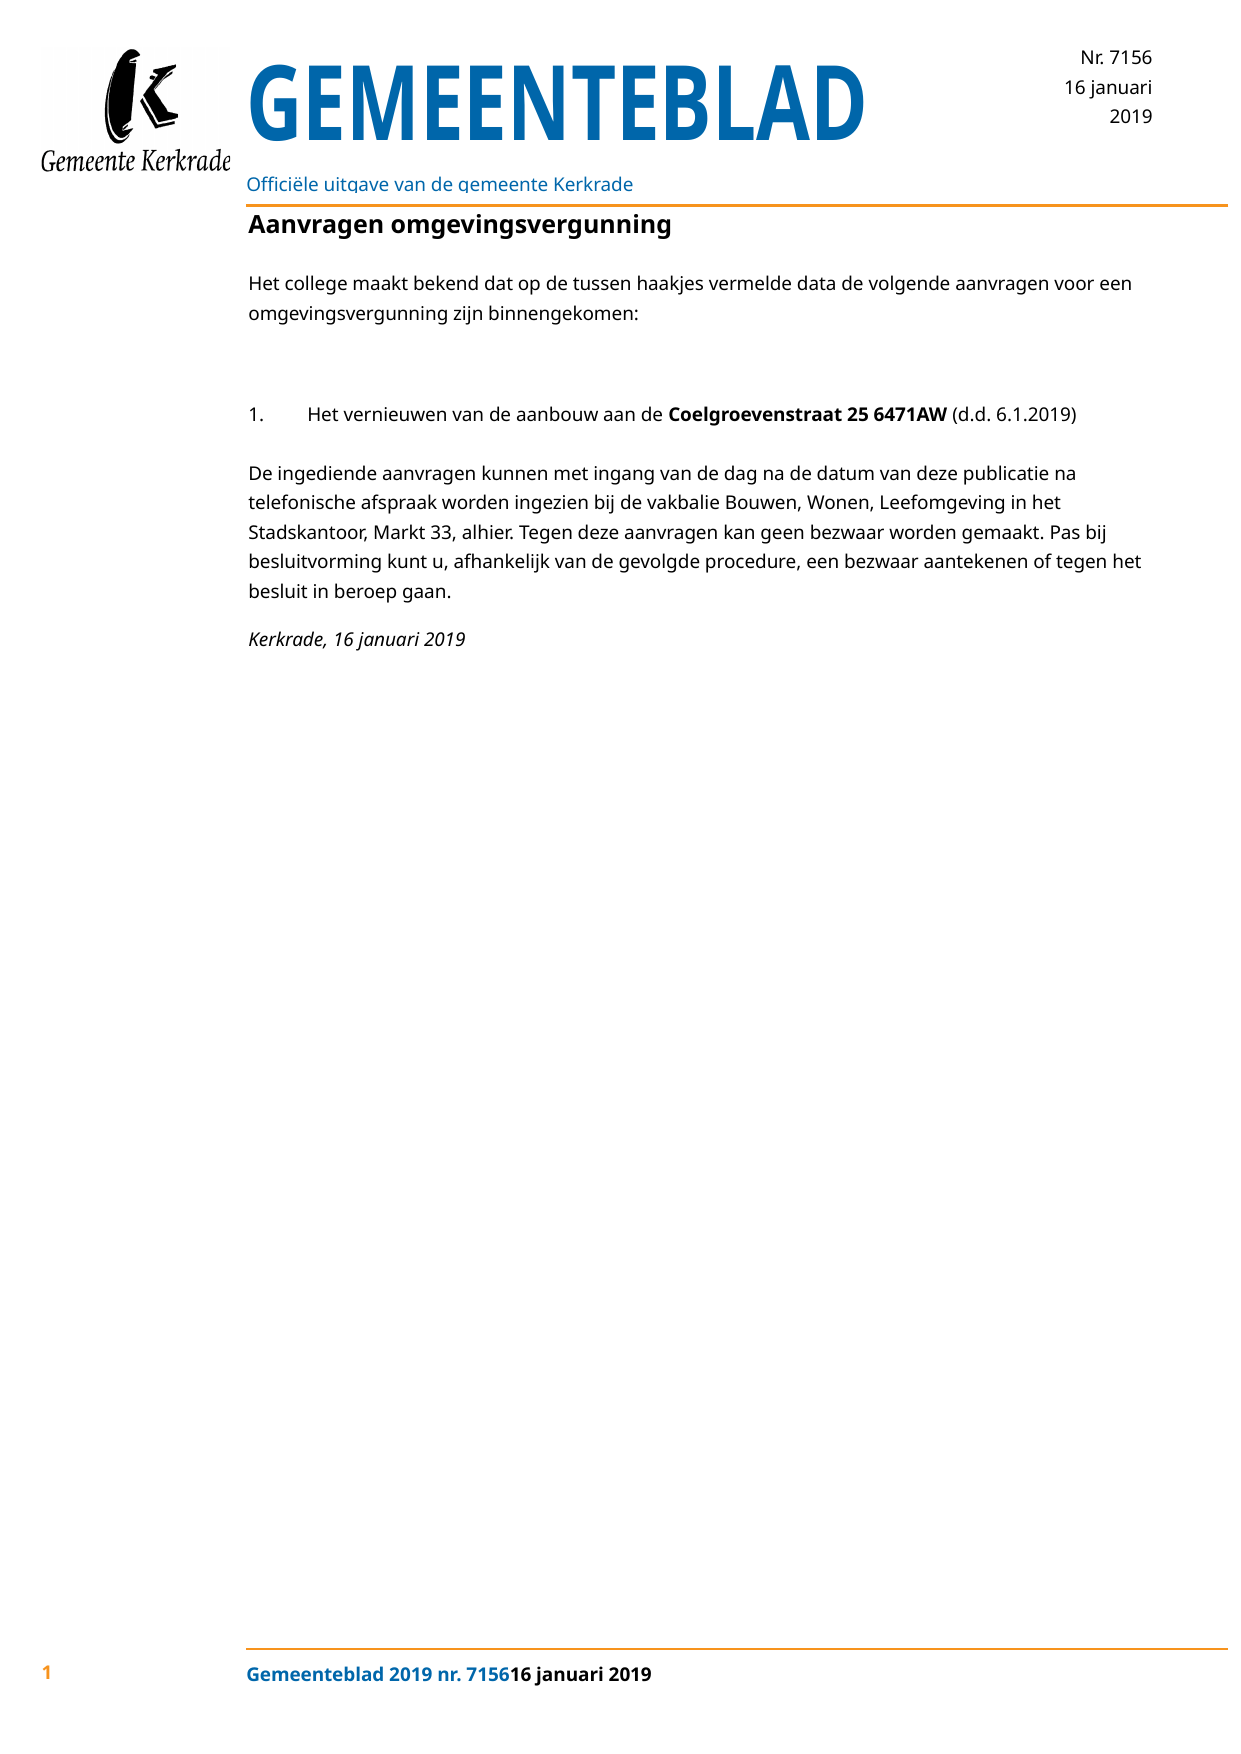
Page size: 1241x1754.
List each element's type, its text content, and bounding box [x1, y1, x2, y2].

text Kerkrade, 16 januari 2019 [248, 626, 1152, 652]
text Aanvragen omgevingsvergunning [248, 207, 1152, 241]
text Het college maakt bekend dat op de tussen haakjes vermelde data de volgende aanvragen voor een omgevingsvergunning zijn binnengekomen: [248, 270, 1152, 326]
list Het vernieuwen van de aanbouw aan de Coelgroevenstraat 25 6471AW (d.d. 6.1.2019) [248, 401, 1152, 426]
text De ingediende aanvragen kunnen met ingang van de dag na de datum van deze publicatie na telefonische afspraak worden ingezien bij de vakbalie Bouwen, Wonen, Leefomgeving in het Stadskantoor, Markt 33, alhier. Tegen deze aanvragen kan geen bezwaar worden gemaakt. Pas bij besluitvorming kunt u, afhankelijk van de gevolgde procedure, een bezwaar aantekenen of tegen het besluit in beroep gaan. [248, 460, 1152, 604]
picture [41, 47, 231, 172]
